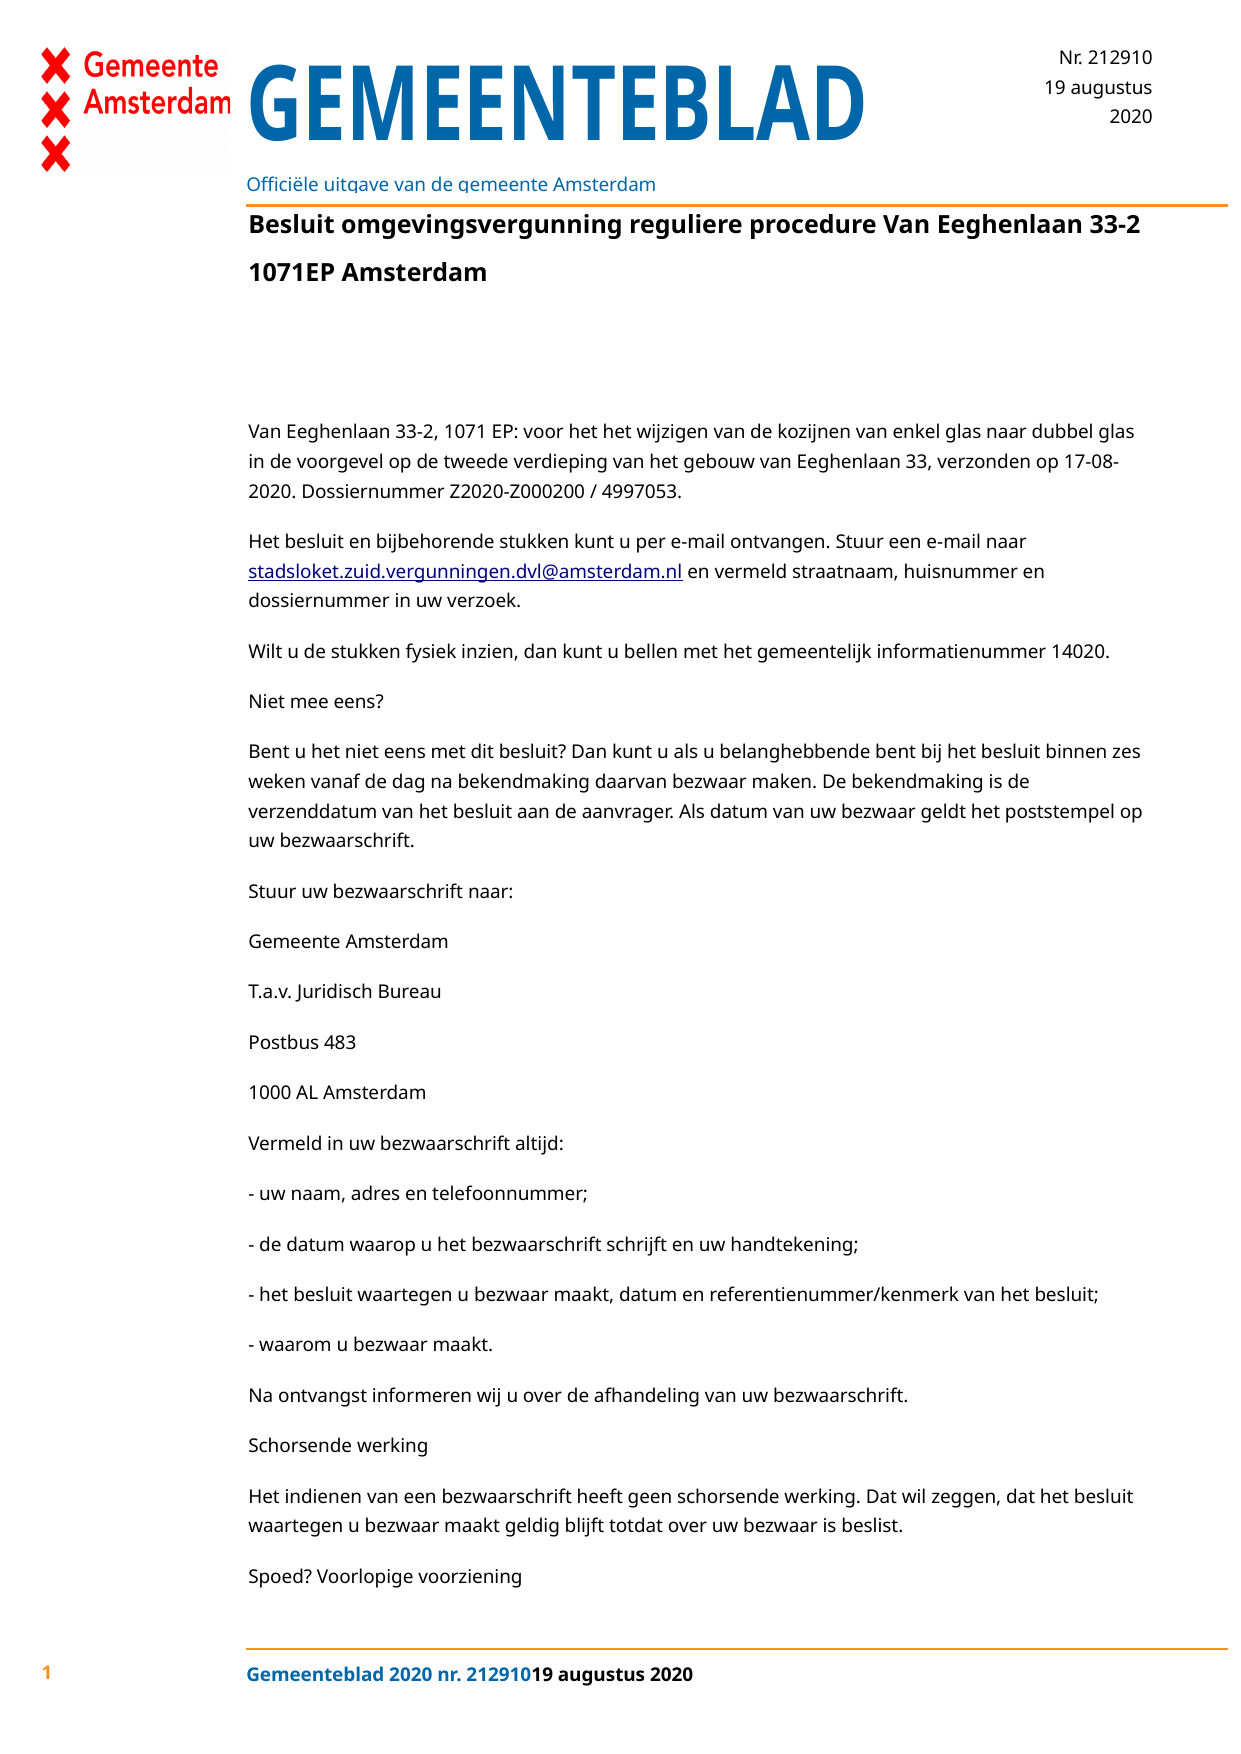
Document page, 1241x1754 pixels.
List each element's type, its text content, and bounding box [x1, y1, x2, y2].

text Besluit omgevingsvergunning reguliere procedure Van Eeghenlaan 33-2 1071EP Amsterdam [248, 207, 1152, 288]
text Postbus 483 [248, 1029, 1152, 1055]
text - de datum waarop u het bezwaarschrift schrijft en uw handtekening; [248, 1231, 1152, 1257]
text - uw naam, adres en telefoonnummer; [248, 1180, 1152, 1206]
text Gemeente Amsterdam [248, 928, 1152, 954]
text Niet mee eens? [248, 688, 1152, 714]
text Stuur uw bezwaarschrift naar: [248, 878, 1152, 904]
picture [41, 47, 231, 172]
text - het besluit waartegen u bezwaar maakt, datum en referentienummer/kenmerk van het besluit; [248, 1281, 1152, 1307]
text Het besluit en bijbehorende stukken kunt u per e-mail ontvangen. Stuur een e-mail naar stadsloket.zuid.vergunningen.dvl@amsterdam.nl en vermeld straatnaam, huisnummer en dossiernummer in uw verzoek. [248, 528, 1152, 613]
text Van Eeghenlaan 33-2, 1071 EP: voor het het wijzigen van de kozijnen van enkel glas naar dubbel glas in de voorgevel op de tweede verdieping van het gebouw van Eeghenlaan 33, verzonden op 17-08-2020. Dossiernummer Z2020-Z000200 / 4997053. [248, 419, 1152, 504]
text Schorsende werking [248, 1432, 1152, 1458]
text 1000 AL Amsterdam [248, 1079, 1152, 1105]
text Na ontvangst informeren wij u over de afhandeling van uw bezwaarschrift. [248, 1382, 1152, 1408]
text Vermeld in uw bezwaarschrift altijd: [248, 1130, 1152, 1156]
text Wilt u de stukken fysiek inzien, dan kunt u bellen met het gemeentelijk informatienummer 14020. [248, 638, 1152, 664]
text T.a.v. Juridisch Bureau [248, 979, 1152, 1004]
text - waarom u bezwaar maakt. [248, 1332, 1152, 1357]
text Bent u het niet eens met dit besluit? Dan kunt u als u belanghebbende bent bij het besluit binnen zes weken vanaf de dag na bekendmaking daarvan bezwaar maken. De bekendmaking is de verzenddatum van het besluit aan de aanvrager. Als datum van uw bezwaar geldt het poststempel op uw bezwaarschrift. [248, 739, 1152, 853]
text Het indienen van een bezwaarschrift heeft geen schorsende werking. Dat wil zeggen, dat het besluit waartegen u bezwaar maakt geldig blijft totdat over uw bezwaar is beslist. [248, 1483, 1152, 1538]
text Spoed? Voorlopige voorziening [248, 1563, 1152, 1589]
